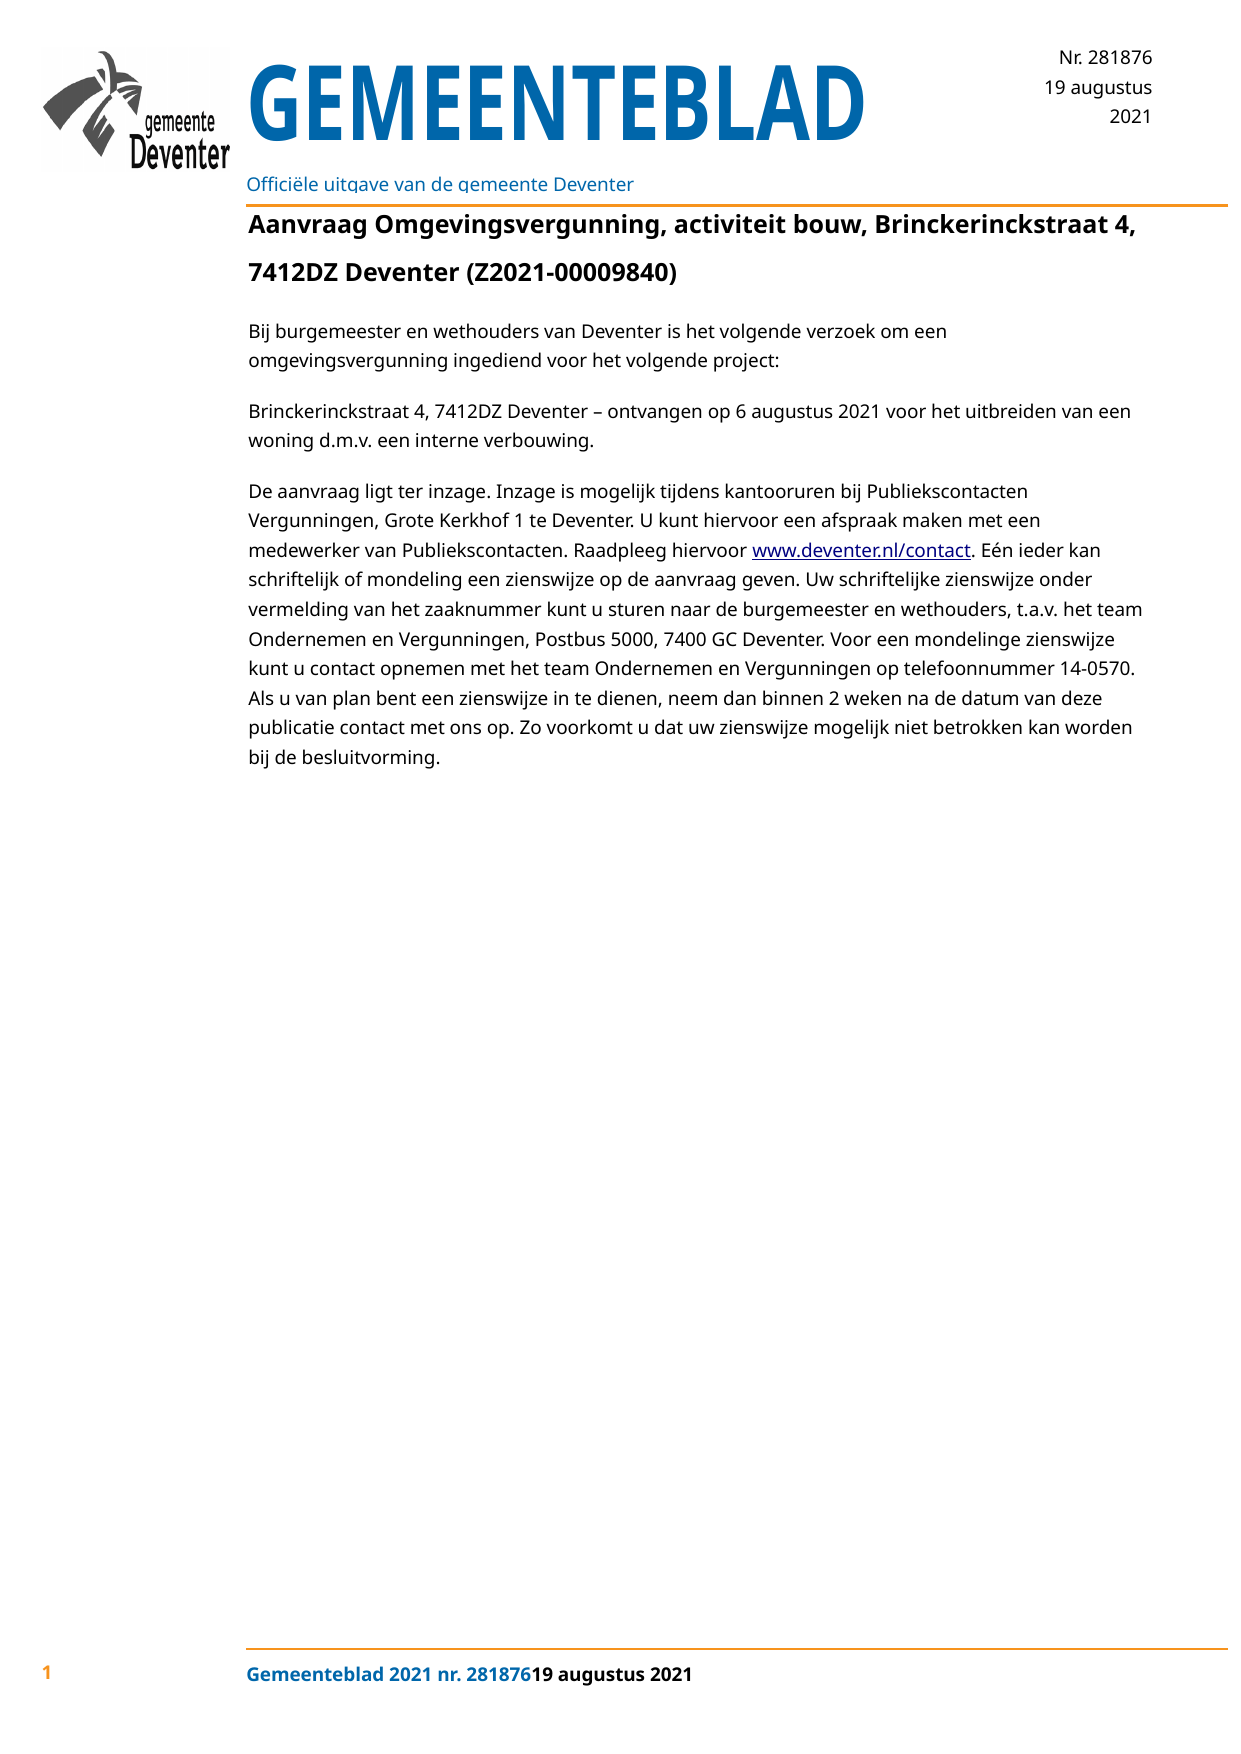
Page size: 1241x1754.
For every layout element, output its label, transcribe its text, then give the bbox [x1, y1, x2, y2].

text Aanvraag Omgevingsvergunning, activiteit bouw, Brinckerinckstraat 4, 7412DZ Deventer (Z2021-00009840) [248, 207, 1152, 288]
text De aanvraag ligt ter inzage. Inzage is mogelijk tijdens kantooruren bij Publiekscontacten Vergunningen, Grote Kerkhof 1 te Deventer. U kunt hiervoor een afspraak maken met een medewerker van Publiekscontacten. Raadpleeg hiervoor www.deventer.nl/contact. Eén ieder kan schriftelijk of mondeling een zienswijze op de aanvraag geven. Uw schriftelijke zienswijze onder vermelding van het zaaknummer kunt u sturen naar de burgemeester en wethouders, t.a.v. het team Ondernemen en Vergunningen, Postbus 5000, 7400 GC Deventer. Voor een mondelinge zienswijze kunt u contact opnemen met het team Ondernemen en Vergunningen op telefoonnummer 14-0570. Als u van plan bent een zienswijze in te dienen, neem dan binnen 2 weken na de datum van deze publicatie contact met ons op. Zo voorkomt u dat uw zienswijze mogelijk niet betrokken kan worden bij de besluitvorming. [248, 478, 1152, 770]
text Brinckerinckstraat 4, 7412DZ Deventer – ontvangen op 6 augustus 2021 voor het uitbreiden van een woning d.m.v. een interne verbouwing. [248, 398, 1152, 453]
text Bij burgemeester en wethouders van Deventer is het volgende verzoek om een omgevingsvergunning ingediend voor het volgende project: [248, 318, 1152, 373]
picture [41, 47, 231, 172]
